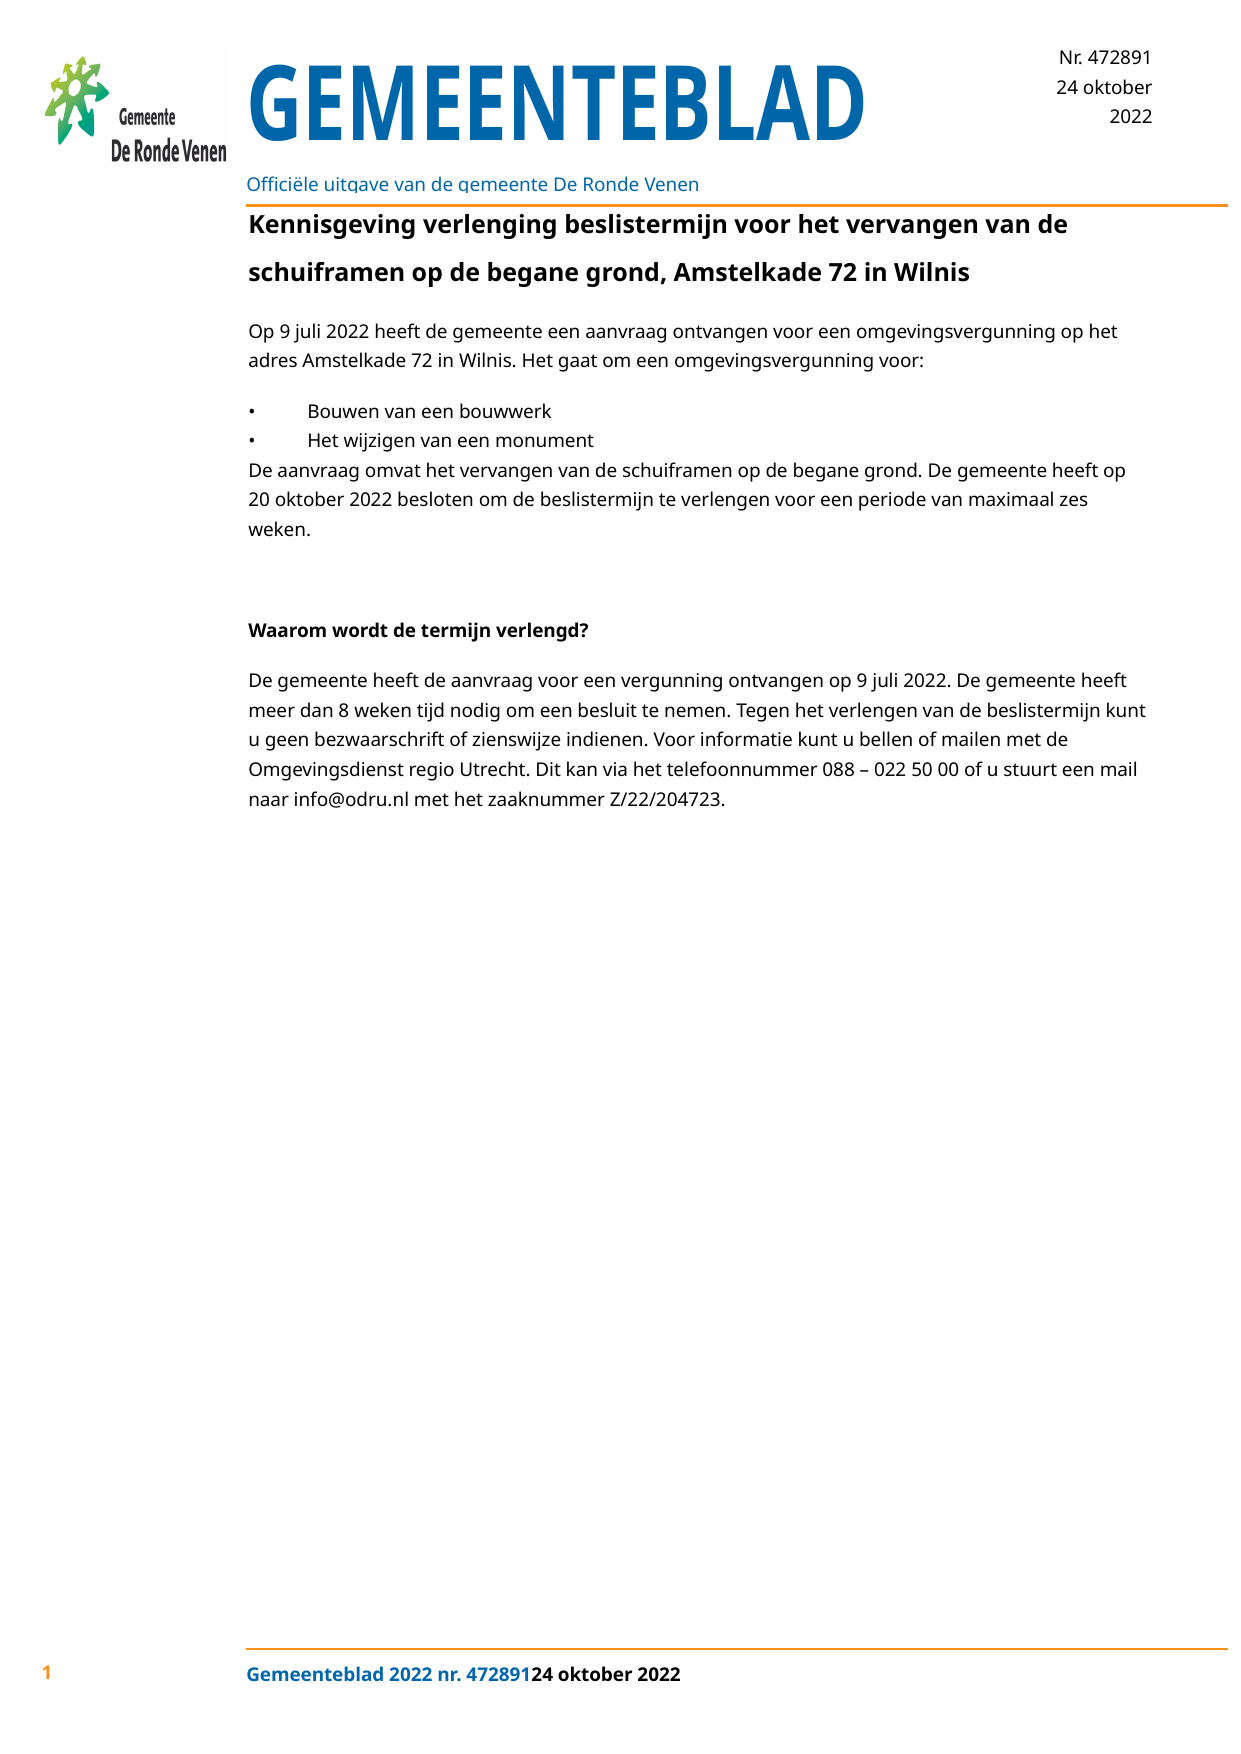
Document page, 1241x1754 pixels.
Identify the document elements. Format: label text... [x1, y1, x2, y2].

list Bouwen van een bouwwerk [248, 398, 1152, 424]
text Kennisgeving verlenging beslistermijn voor het vervangen van de schuiframen op de begane grond, Amstelkade 72 in Wilnis [248, 207, 1152, 288]
text Op 9 juli 2022 heeft de gemeente een aanvraag ontvangen voor een omgevingsvergunning op het adres Amstelkade 72 in Wilnis. Het gaat om een omgevingsvergunning voor: [248, 318, 1152, 373]
picture [41, 47, 231, 172]
text De gemeente heeft de aanvraag voor een vergunning ontvangen op 9 juli 2022. De gemeente heeft meer dan 8 weken tijd nodig om een besluit te nemen. Tegen het verlengen van de beslistermijn kunt u geen bezwaarschrift of zienswijze indienen. Voor informatie kunt u bellen of mailen met de Omgevingsdienst regio Utrecht. Dit kan via het telefoonnummer 088 – 022 50 00 of u stuurt een mail naar info@odru.nl met het zaaknummer Z/22/204723. [248, 667, 1152, 812]
text Waarom wordt de termijn verlengd? [248, 617, 1152, 643]
list Het wijzigen van een monument [248, 427, 1152, 453]
text De aanvraag omvat het vervangen van de schuiframen op de begane grond. De gemeente heeft op 20 oktober 2022 besloten om de beslistermijn te verlengen voor een periode van maximaal zes weken. [248, 457, 1152, 542]
